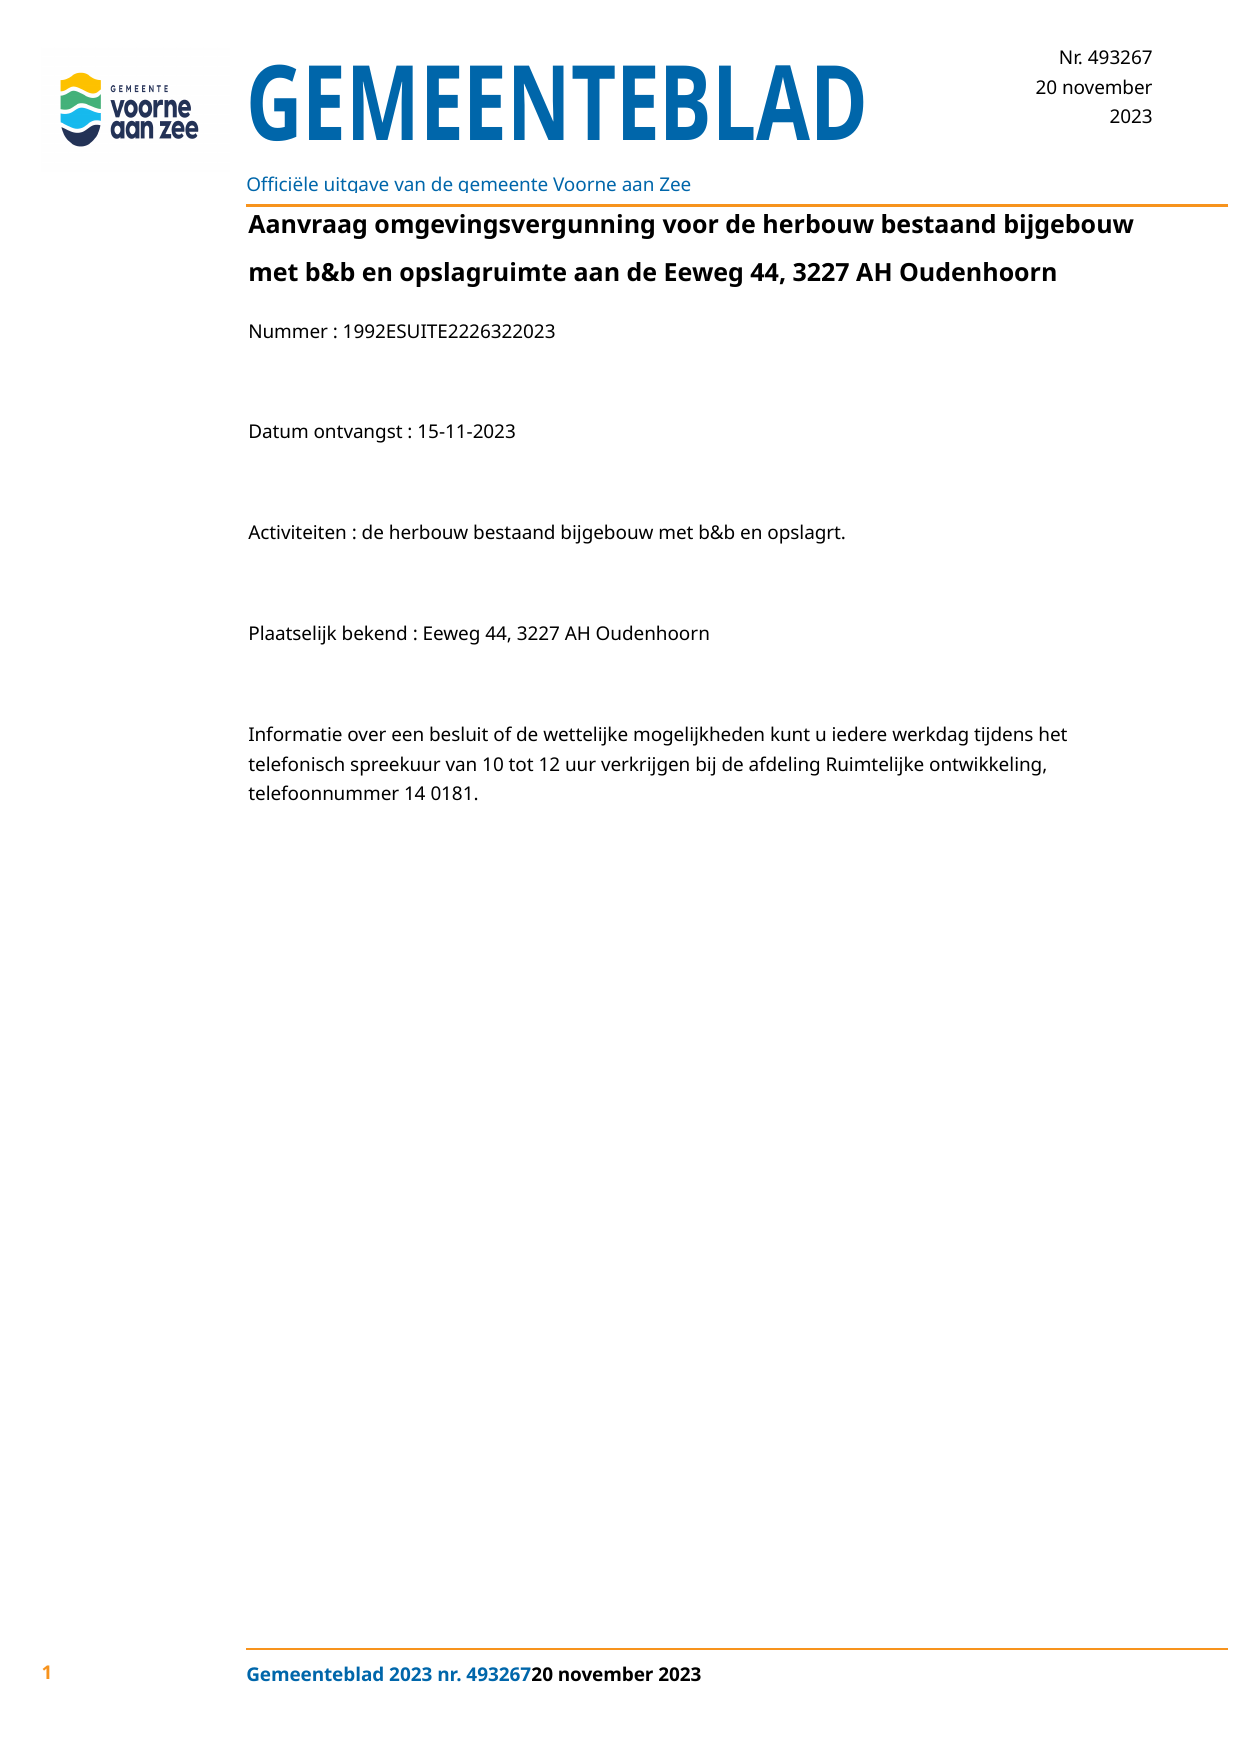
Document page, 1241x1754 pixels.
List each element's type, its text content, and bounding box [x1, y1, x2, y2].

text Activiteiten : de herbouw bestaand bijgebouw met b&b en opslagrt. [248, 519, 1152, 545]
text Nummer : 1992ESUITE2226322023 [248, 318, 1152, 344]
text Plaatselijk bekend : Eeweg 44, 3227 AH Oudenhoorn [248, 620, 1152, 646]
text Datum ontvangst : 15-11-2023 [248, 419, 1152, 444]
text Informatie over een besluit of de wettelijke mogelijkheden kunt u iedere werkdag tijdens het telefonisch spreekuur van 10 tot 12 uur verkrijgen bij de afdeling Ruimtelijke ontwikkeling, telefoonnummer 14 0181. [248, 721, 1152, 806]
picture [41, 47, 231, 172]
text Aanvraag omgevingsvergunning voor de herbouw bestaand bijgebouw met b&b en opslagruimte aan de Eeweg 44, 3227 AH Oudenhoorn [248, 207, 1152, 288]
